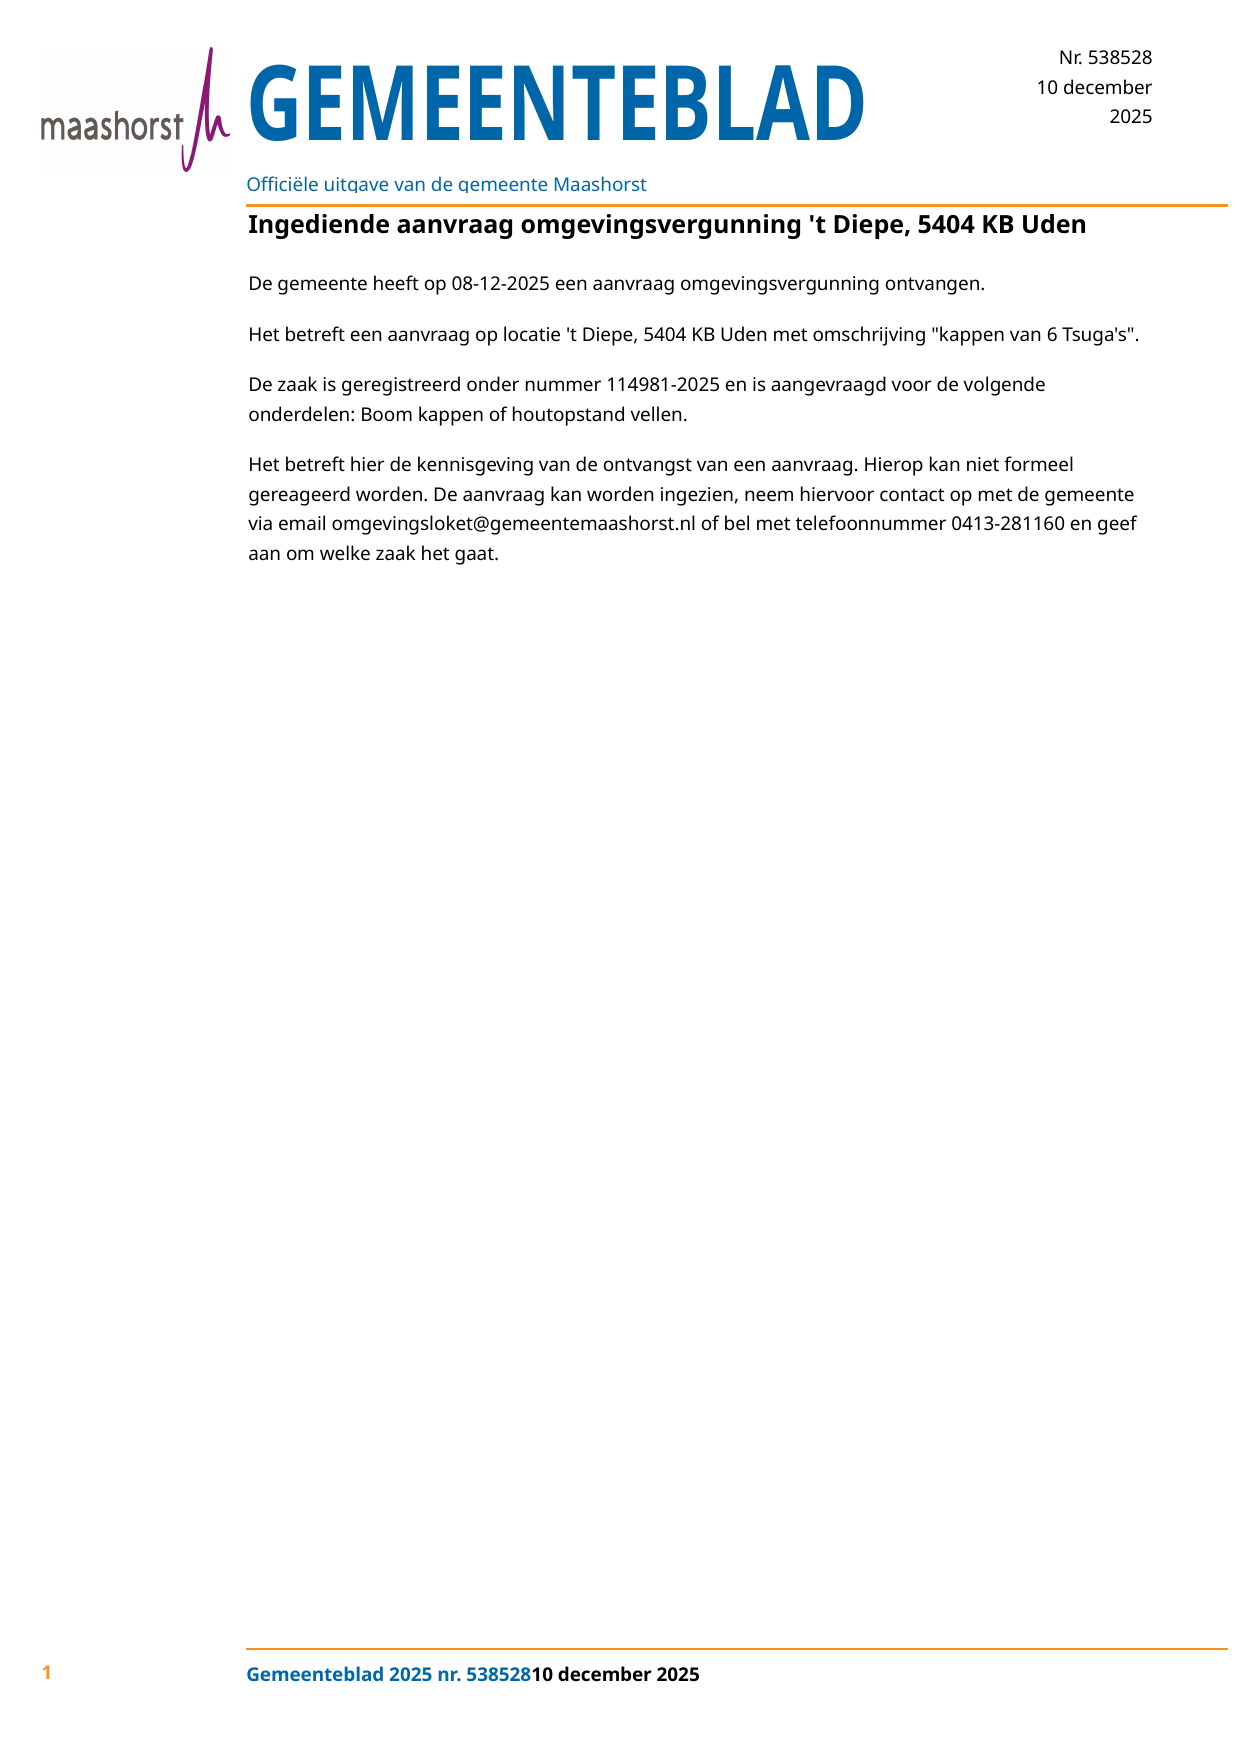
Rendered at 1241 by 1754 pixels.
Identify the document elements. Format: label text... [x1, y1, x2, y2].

picture [41, 47, 231, 172]
text Ingediende aanvraag omgevingsvergunning 't Diepe, 5404 KB Uden [248, 207, 1152, 241]
text De zaak is geregistreerd onder nummer 114981-2025 en is aangevraagd voor de volgende onderdelen: Boom kappen of houtopstand vellen. [248, 371, 1152, 426]
text Het betreft een aanvraag op locatie 't Diepe, 5404 KB Uden met omschrijving "kappen van 6 Tsuga's". [248, 321, 1152, 346]
text De gemeente heeft op 08-12-2025 een aanvraag omgevingsvergunning ontvangen. [248, 270, 1152, 296]
text Het betreft hier de kennisgeving van de ontvangst van een aanvraag. Hierop kan niet formeel gereageerd worden. De aanvraag kan worden ingezien, neem hiervoor contact op met de gemeente via email omgevingsloket@gemeentemaashorst.nl of bel met telefoonnummer 0413-281160 en geef aan om welke zaak het gaat. [248, 451, 1152, 566]
